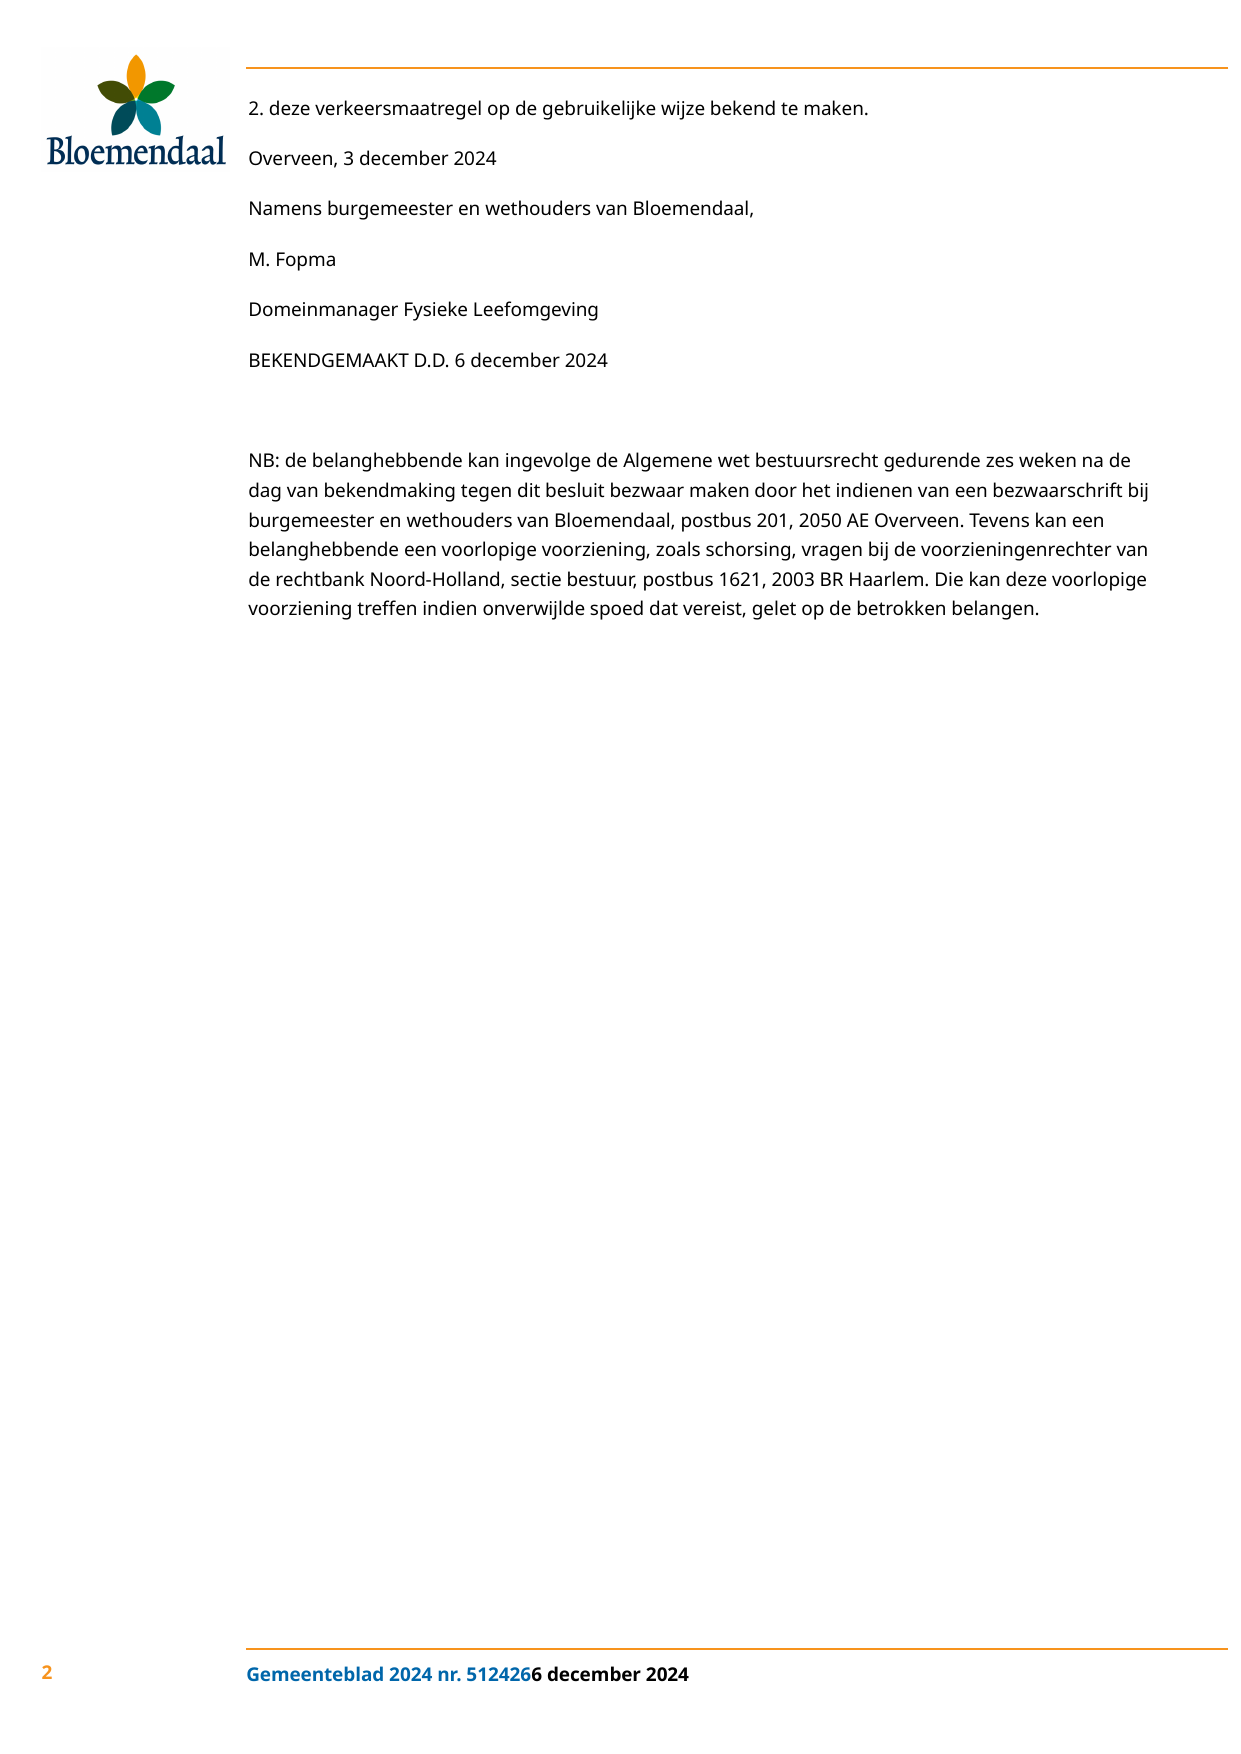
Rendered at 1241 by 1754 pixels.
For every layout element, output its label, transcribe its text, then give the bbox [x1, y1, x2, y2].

picture [41, 47, 231, 172]
text Namens burgemeester en wethouders van Bloemendaal, [248, 196, 1152, 221]
text BEKENDGEMAAKT D.D. 6 december 2024 [248, 347, 1152, 373]
text Overveen, 3 december 2024 [248, 145, 1152, 171]
text 2. deze verkeersmaatregel op de gebruikelijke wijze bekend te maken. [248, 95, 1152, 121]
text M. Fopma [248, 246, 1152, 272]
text Domeinmanager Fysieke Leefomgeving [248, 296, 1152, 322]
text NB: de belanghebbende kan ingevolge de Algemene wet bestuursrecht gedurende zes weken na de dag van bekendmaking tegen dit besluit bezwaar maken door het indienen van een bezwaarschrift bij burgemeester en wethouders van Bloemendaal, postbus 201, 2050 AE Overveen. Tevens kan een belanghebbende een voorlopige voorziening, zoals schorsing, vragen bij de voorzieningenrechter van de rechtbank Noord-Holland, sectie bestuur, postbus 1621, 2003 BR Haarlem. Die kan deze voorlopige voorziening treffen indien onverwijlde spoed dat vereist, gelet op de betrokken belangen. [248, 448, 1152, 621]
